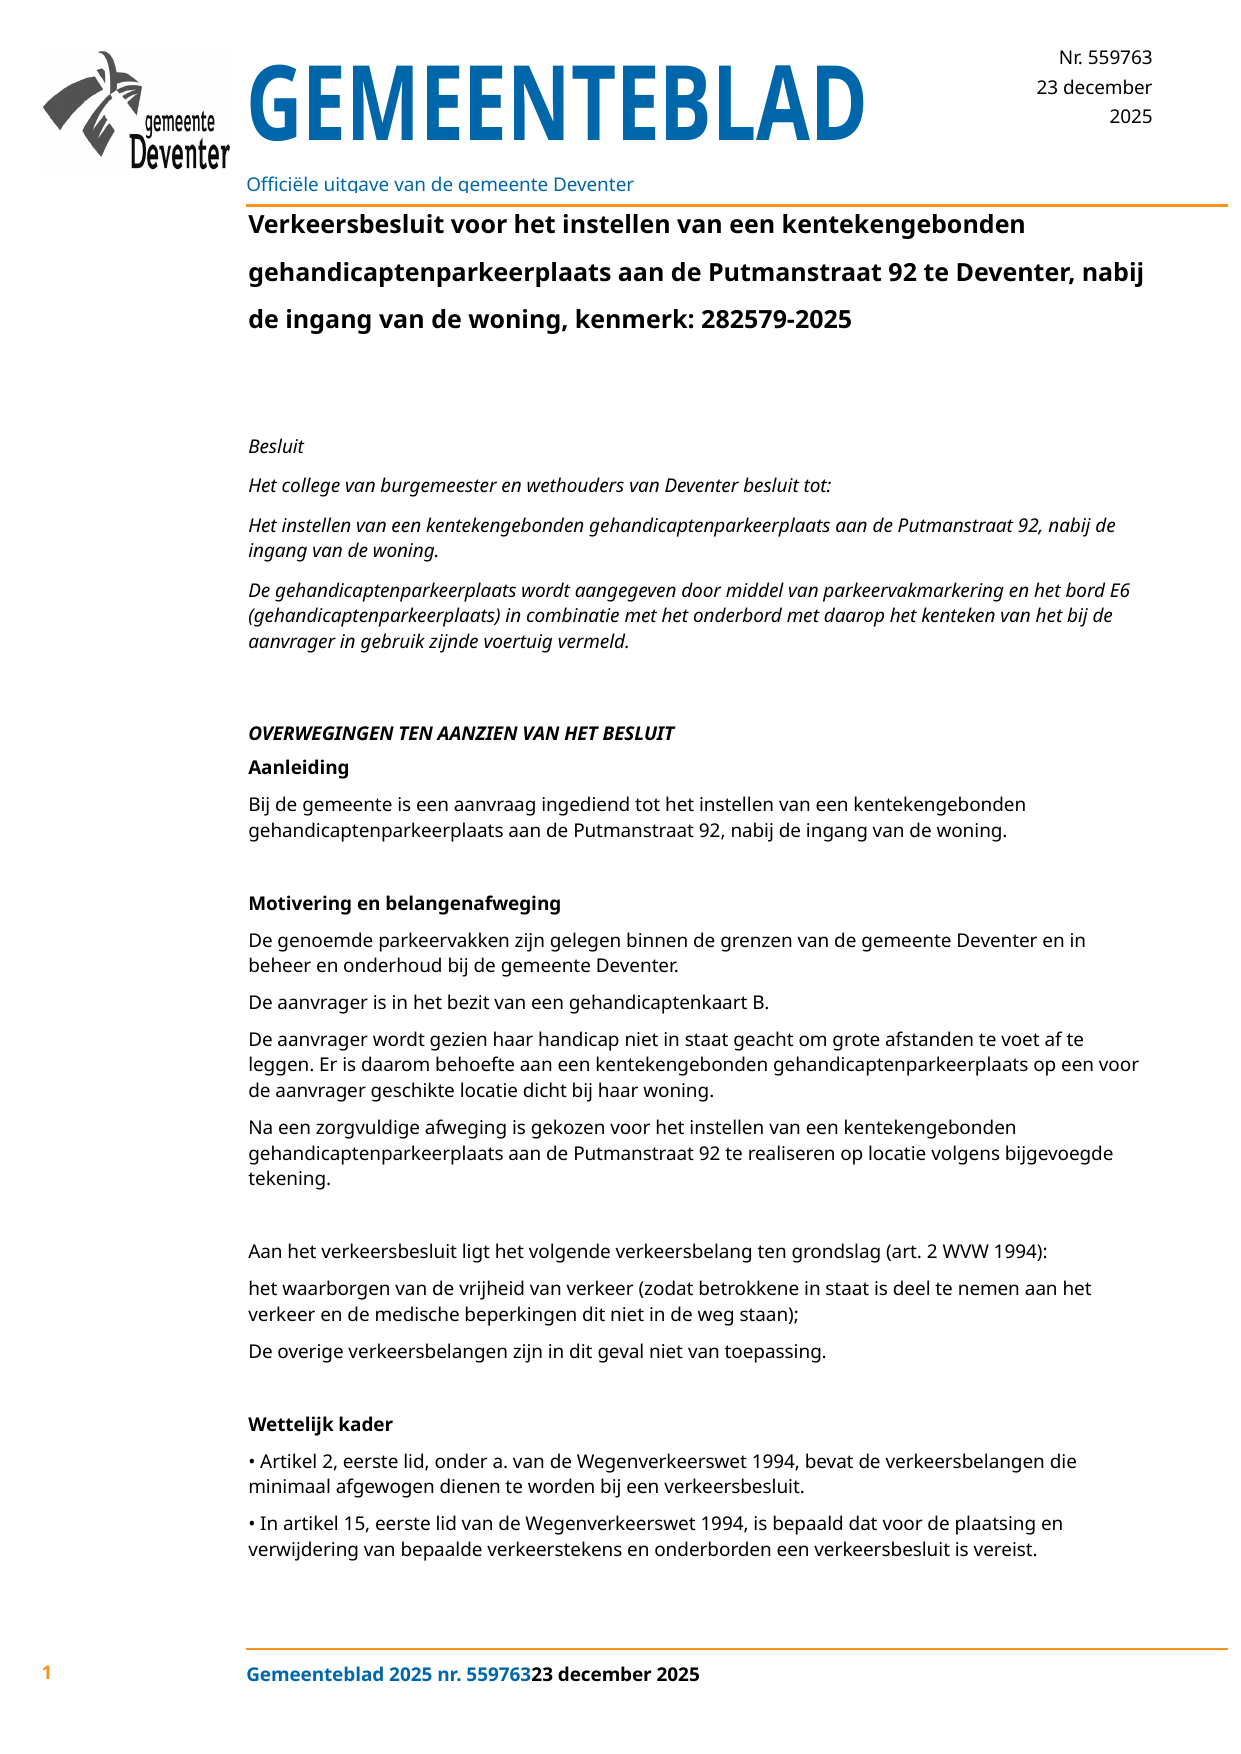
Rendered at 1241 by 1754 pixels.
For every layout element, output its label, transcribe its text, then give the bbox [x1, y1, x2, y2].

text De gehandicaptenparkeerplaats wordt aangegeven door middel van parkeervakmarkering en het bord E6 (gehandicaptenparkeerplaats) in combinatie met het onderbord met daarop het kenteken van het bij de aanvrager in gebruik zijnde voertuig vermeld. [248, 577, 1152, 654]
text Bij de gemeente is een aanvraag ingediend tot het instellen van een kentekengebonden gehandicaptenparkeerplaats aan de Putmanstraat 92, nabij de ingang van de woning. [248, 791, 1152, 842]
text Wettelijk kader [248, 1411, 1152, 1437]
text het waarborgen van de vrijheid van verkeer (zodat betrokkene in staat is deel te nemen aan het verkeer en de medische beperkingen dit niet in de weg staan); [248, 1275, 1152, 1327]
text Motivering en belangenafweging [248, 890, 1152, 916]
text De genoemde parkeervakken zijn gelegen binnen de grenzen van de gemeente Deventer en in beheer en onderhoud bij de gemeente Deventer. [248, 927, 1152, 978]
text De aanvrager is in het bezit van een gehandicaptenkaart B. [248, 989, 1152, 1015]
text Aan het verkeersbesluit ligt het volgende verkeersbelang ten grondslag (art. 2 WVW 1994): [248, 1239, 1152, 1264]
text OVERWEGINGEN TEN AANZIEN VAN HET BESLUIT [248, 720, 1152, 746]
text Het instellen van een kentekengebonden gehandicaptenparkeerplaats aan de Putmanstraat 92, nabij de ingang van de woning. [248, 512, 1152, 563]
text Aanleiding [248, 754, 1152, 780]
text • In artikel 15, eerste lid van de Wegenverkeerswet 1994, is bepaald dat voor de plaatsing en verwijdering van bepaalde verkeerstekens en onderborden een verkeersbesluit is vereist. [248, 1510, 1152, 1562]
text • Artikel 2, eerste lid, onder a. van de Wegenverkeerswet 1994, bevat de verkeersbelangen die minimaal afgewogen dienen te worden bij een verkeersbesluit. [248, 1448, 1152, 1499]
picture [41, 47, 231, 172]
text De aanvrager wordt gezien haar handicap niet in staat geacht om grote afstanden te voet af te leggen. Er is daarom behoefte aan een kentekengebonden gehandicaptenparkeerplaats op een voor de aanvrager geschikte locatie dicht bij haar woning. [248, 1026, 1152, 1103]
text Het college van burgemeester en wethouders van Deventer besluit tot: [248, 472, 1152, 498]
text Besluit [248, 433, 1152, 459]
text Verkeersbesluit voor het instellen van een kentekengebonden gehandicaptenparkeerplaats aan de Putmanstraat 92 te Deventer, nabij de ingang van de woning, kenmerk: 282579-2025 [248, 207, 1152, 336]
text De overige verkeersbelangen zijn in dit geval niet van toepassing. [248, 1338, 1152, 1363]
text Na een zorgvuldige afweging is gekozen voor het instellen van een kentekengebonden gehandicaptenparkeerplaats aan de Putmanstraat 92 te realiseren op locatie volgens bijgevoegde tekening. [248, 1114, 1152, 1191]
